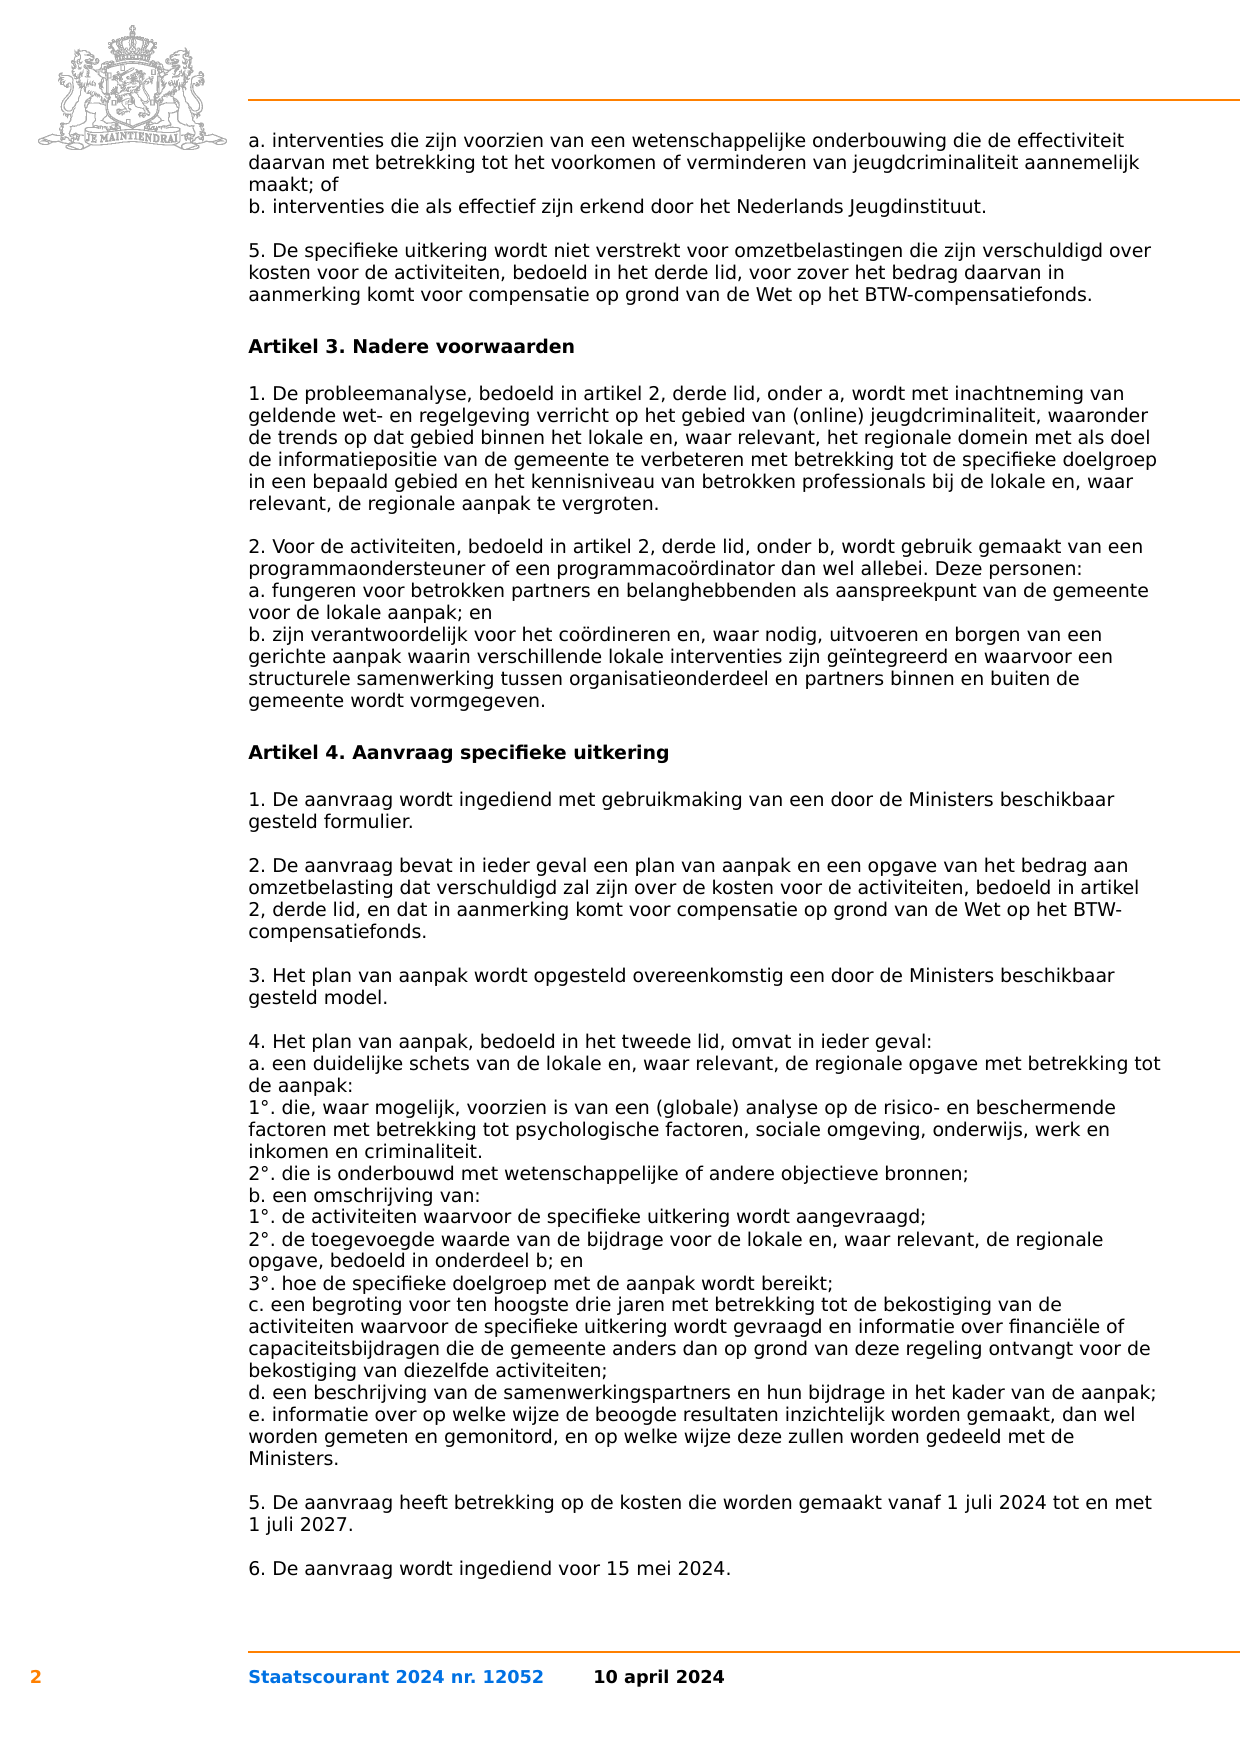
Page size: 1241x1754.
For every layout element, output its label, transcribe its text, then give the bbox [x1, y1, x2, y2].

text 6. De aanvraag wordt ingediend voor 15 mei 2024. [248, 1558, 1163, 1580]
picture [38, 25, 227, 150]
text 5. De aanvraag heeft betrekking op de kosten die worden gemaakt vanaf 1 juli 2024 tot en met 1 juli 2027. [248, 1492, 1163, 1536]
text 1. De probleemanalyse, bedoeld in artikel 2, derde lid, onder a, wordt met inachtneming van geldende wet- en regelgeving verricht op het gebied van (online) jeugdcriminaliteit, waaronder de trends op dat gebied binnen het lokale en, waar relevant, het regionale domein met als doel de informatiepositie van de gemeente te verbeteren met betrekking tot de specifieke doelgroep in een bepaald gebied en het kennisniveau van betrokken professionals bij de lokale en, waar relevant, de regionale aanpak te vergroten. [248, 383, 1163, 514]
text 2. De aanvraag bevat in ieder geval een plan van aanpak en een opgave van het bedrag aan omzetbelasting dat verschuldigd zal zijn over de kosten voor de activiteiten, bedoeld in artikel 2, derde lid, en dat in aanmerking komt voor compensatie op grond van de Wet op het BTW-compensatiefonds. [248, 855, 1163, 943]
text a. fungeren voor betrokken partners en belanghebbenden als aanspreekpunt van de gemeente voor de lokale aanpak; en [248, 580, 1163, 624]
text 2°. die is onderbouwd met wetenschappelijke of andere objectieve bronnen; [248, 1162, 1163, 1184]
text c. een begroting voor ten hoogste drie jaren met betrekking tot de bekostiging van de activiteiten waarvoor de specifieke uitkering wordt gevraagd en informatie over financiële of capaciteitsbijdragen die de gemeente anders dan op grond van deze regeling ontvangt voor de bekostiging van diezelfde activiteiten; [248, 1294, 1163, 1382]
text 1°. de activiteiten waarvoor de specifieke uitkering wordt aangevraagd; [248, 1206, 1163, 1228]
subtitle Artikel 3. Nadere voorwaarden [248, 336, 1163, 358]
text e. informatie over op welke wijze de beoogde resultaten inzichtelijk worden gemaakt, dan wel worden gemeten en gemonitord, en op welke wijze deze zullen worden gedeeld met de Ministers. [248, 1404, 1163, 1470]
text b. zijn verantwoordelijk voor het coördineren en, waar nodig, uitvoeren en borgen van een gerichte aanpak waarin verschillende lokale interventies zijn geïntegreerd en waarvoor een structurele samenwerking tussen organisatieonderdeel en partners binnen en buiten de gemeente wordt vormgegeven. [248, 624, 1163, 712]
text 2. Voor de activiteiten, bedoeld in artikel 2, derde lid, onder b, wordt gebruik gemaakt van een programmaondersteuner of een programmacoördinator dan wel allebei. Deze personen: [248, 536, 1163, 580]
text a. een duidelijke schets van de lokale en, waar relevant, de regionale opgave met betrekking tot de aanpak: [248, 1053, 1163, 1097]
subtitle Artikel 4. Aanvraag specifieke uitkering [248, 742, 1163, 764]
text a. interventies die zijn voorzien van een wetenschappelijke onderbouwing die de effectiviteit daarvan met betrekking tot het voorkomen of verminderen van jeugdcriminaliteit aannemelijk maakt; of [248, 130, 1163, 196]
text 2°. de toegevoegde waarde van de bijdrage voor de lokale en, waar relevant, de regionale opgave, bedoeld in onderdeel b; en [248, 1228, 1163, 1272]
text b. interventies die als effectief zijn erkend door het Nederlands Jeugdinstituut. [248, 196, 1163, 218]
text 5. De specifieke uitkering wordt niet verstrekt voor omzetbelastingen die zijn verschuldigd over kosten voor de activiteiten, bedoeld in het derde lid, voor zover het bedrag daarvan in aanmerking komt voor compensatie op grond van de Wet op het BTW-compensatiefonds. [248, 240, 1163, 306]
text 4. Het plan van aanpak, bedoeld in het tweede lid, omvat in ieder geval: [248, 1031, 1163, 1053]
text 3°. hoe de specifieke doelgroep met de aanpak wordt bereikt; [248, 1272, 1163, 1294]
text b. een omschrijving van: [248, 1184, 1163, 1206]
text 1. De aanvraag wordt ingediend met gebruikmaking van een door de Ministers beschikbaar gesteld formulier. [248, 789, 1163, 833]
text 1°. die, waar mogelijk, voorzien is van een (globale) analyse op de risico- en beschermende factoren met betrekking tot psychologische factoren, sociale omgeving, onderwijs, werk en inkomen en criminaliteit. [248, 1097, 1163, 1162]
text 3. Het plan van aanpak wordt opgesteld overeenkomstig een door de Ministers beschikbaar gesteld model. [248, 965, 1163, 1009]
text d. een beschrijving van de samenwerkingspartners en hun bijdrage in het kader van de aanpak; [248, 1382, 1163, 1404]
